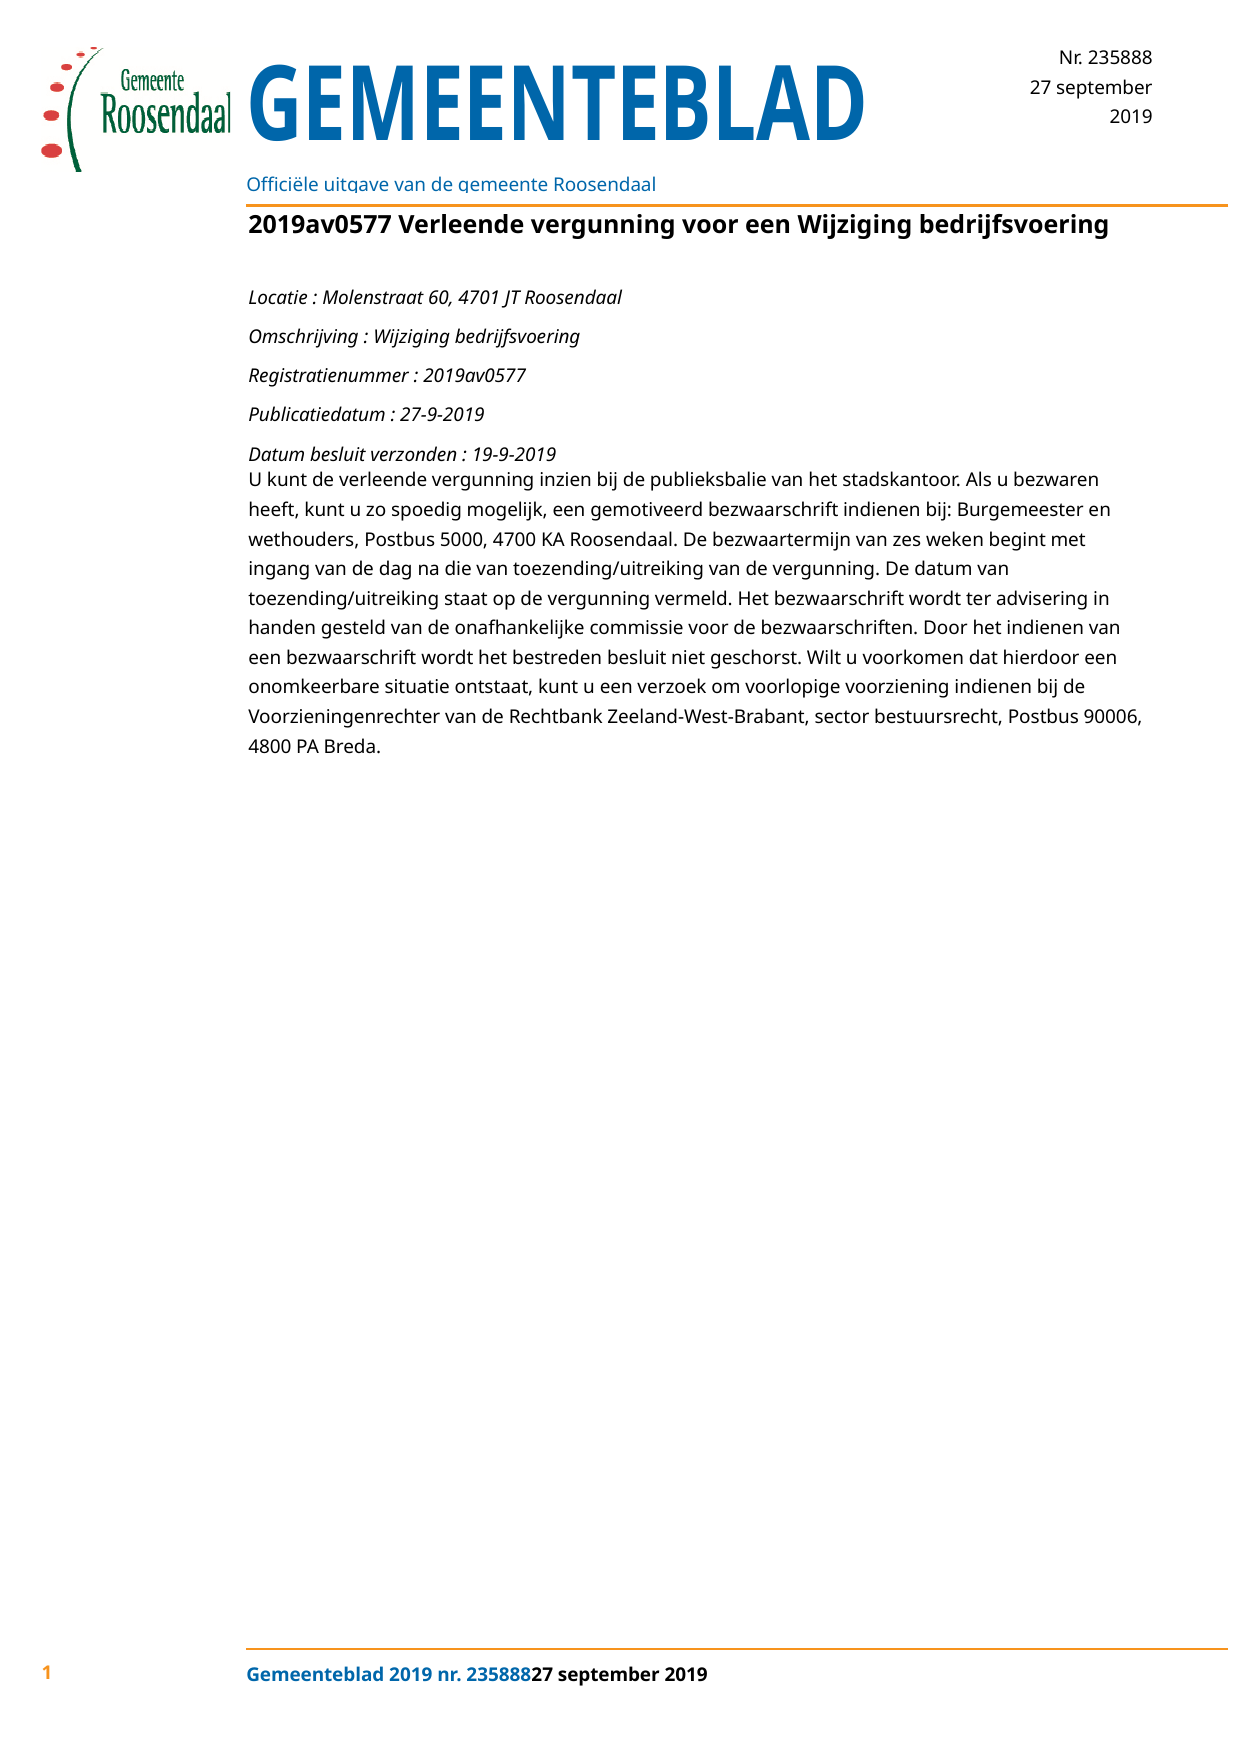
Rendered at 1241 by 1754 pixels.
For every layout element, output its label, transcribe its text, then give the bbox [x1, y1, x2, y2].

text 2019av0577 Verleende vergunning voor een Wijziging bedrijfsvoering [248, 207, 1152, 241]
text Locatie : Molenstraat 60, 4701 JT Roosendaal [248, 284, 1152, 309]
picture [41, 47, 231, 172]
text Registratienummer : 2019av0577 [248, 362, 1152, 388]
text Publicatiedatum : 27-9-2019 [248, 402, 1152, 427]
text Omschrijving : Wijziging bedrijfsvoering [248, 323, 1152, 349]
text U kunt de verleende vergunning inzien bij de publieksbalie van het stadskantoor. Als u bezwaren heeft, kunt u zo spoedig mogelijk, een gemotiveerd bezwaarschrift indienen bij: Burgemeester en wethouders, Postbus 5000, 4700 KA Roosendaal. De bezwaartermijn van zes weken begint met ingang van de dag na die van toezending/uitreiking van de vergunning. De datum van toezending/uitreiking staat op de vergunning vermeld. Het bezwaarschrift wordt ter advisering in handen gesteld van de onafhankelijke commissie voor de bezwaarschriften. Door het indienen van een bezwaarschrift wordt het bestreden besluit niet geschorst. Wilt u voorkomen dat hierdoor een onomkeerbare situatie ontstaat, kunt u een verzoek om voorlopige voorziening indienen bij de Voorzieningenrechter van de Rechtbank Zeeland-West-Brabant, sector bestuursrecht, Postbus 90006, 4800 PA Breda. [248, 467, 1152, 759]
text Datum besluit verzonden : 19-9-2019 [248, 441, 1152, 467]
